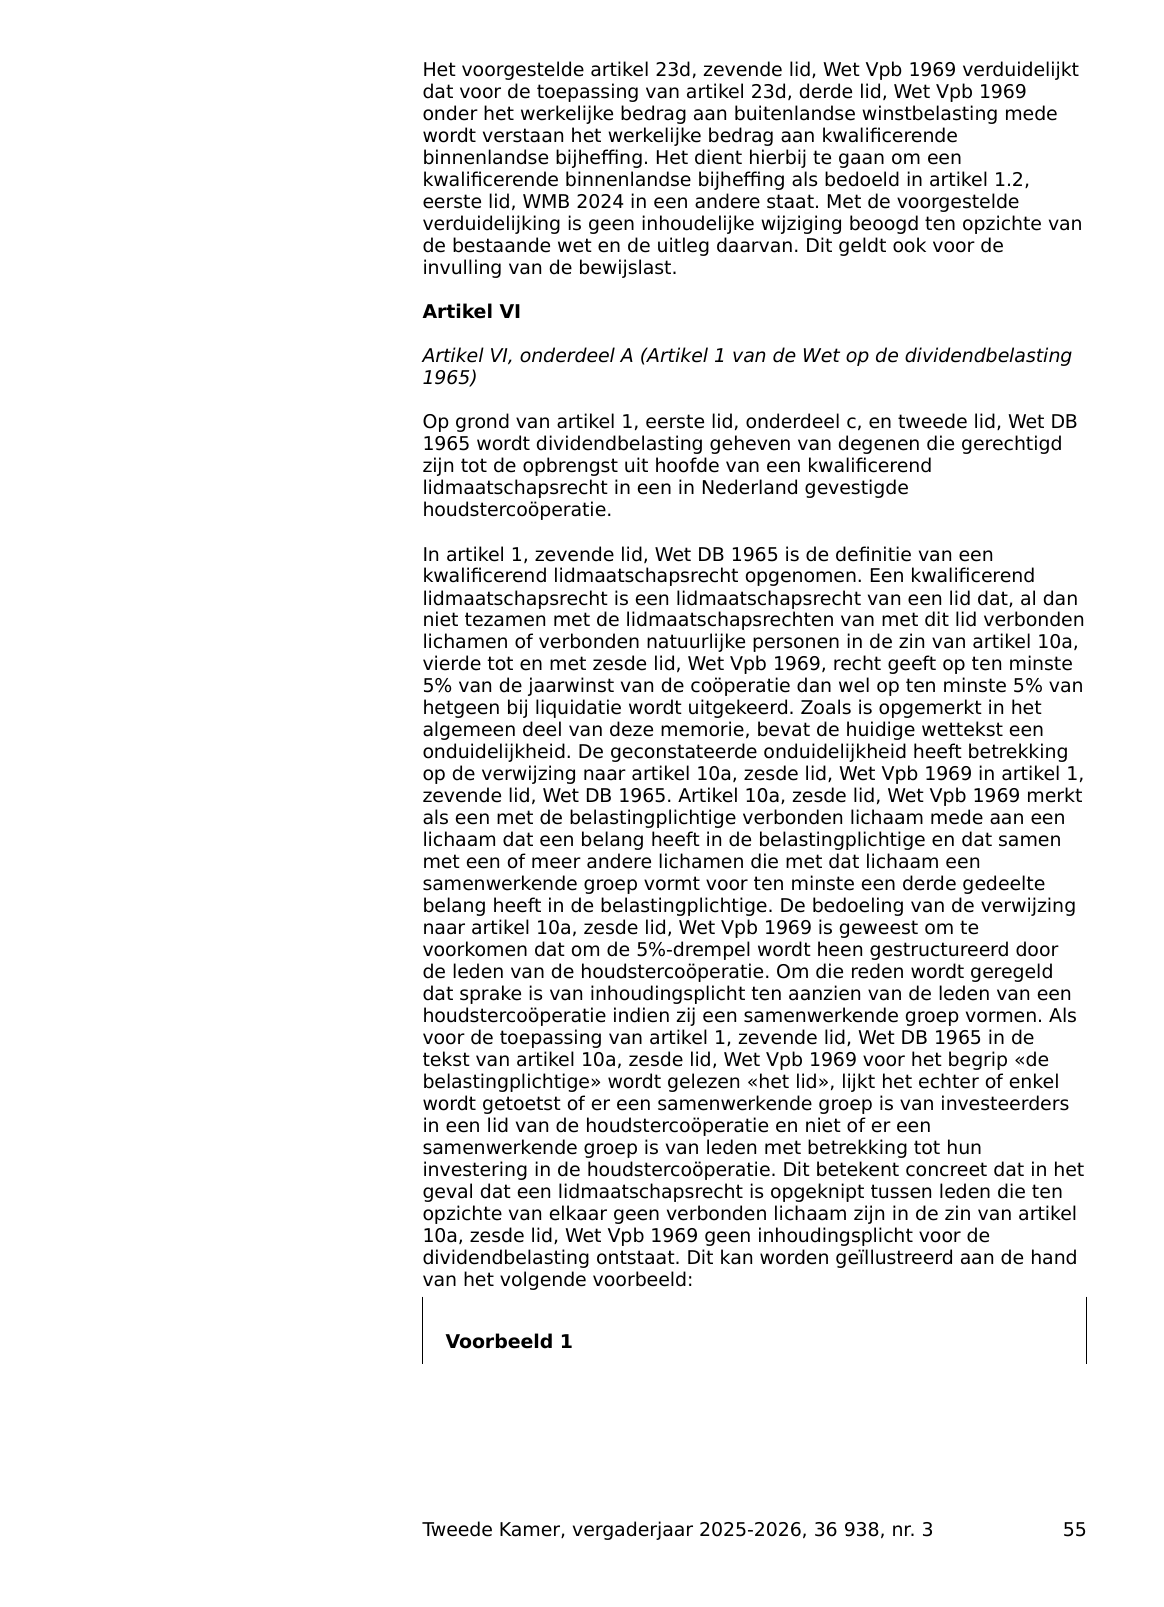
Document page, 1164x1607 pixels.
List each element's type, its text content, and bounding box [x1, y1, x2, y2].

subtitle Artikel VI [422, 301, 1087, 323]
table_header Voorbeeld 1 [423, 1297, 1086, 1364]
text Op grond van artikel 1, eerste lid, onderdeel c, en tweede lid, Wet DB 1965 wordt dividendbelasting geheven van degenen die gerechtigd zijn tot de opbrengst uit hoofde van een kwalificerend lidmaatschapsrecht in een in Nederland gevestigde houdstercoöperatie. [422, 411, 1087, 521]
text Het voorgestelde artikel 23d, zevende lid, Wet Vpb 1969 verduidelijkt dat voor de toepassing van artikel 23d, derde lid, Wet Vpb 1969 onder het werkelijke bedrag aan buitenlandse winstbelasting mede wordt verstaan het werkelijke bedrag aan kwalificerende binnenlandse bijheffing. Het dient hierbij te gaan om een kwalificerende binnenlandse bijheffing als bedoeld in artikel 1.2, eerste lid, WMB 2024 in een andere staat. Met de voorgestelde verduidelijking is geen inhoudelijke wijziging beoogd ten opzichte van de bestaande wet en de uitleg daarvan. Dit geldt ook voor de invulling van de bewijslast. [422, 59, 1087, 279]
subtitle Artikel VI, onderdeel A (Artikel 1 van de Wet op de dividendbelasting 1965) [422, 345, 1087, 389]
text In artikel 1, zevende lid, Wet DB 1965 is de definitie van een kwalificerend lidmaatschapsrecht opgenomen. Een kwalificerend lidmaatschapsrecht is een lidmaatschapsrecht van een lid dat, al dan niet tezamen met de lidmaatschapsrechten van met dit lid verbonden lichamen of verbonden natuurlijke personen in de zin van artikel 10a, vierde tot en met zesde lid, Wet Vpb 1969, recht geeft op ten minste 5% van de jaarwinst van de coöperatie dan wel op ten minste 5% van hetgeen bij liquidatie wordt uitgekeerd. Zoals is opgemerkt in het algemeen deel van deze memorie, bevat de huidige wettekst een onduidelijkheid. De geconstateerde onduidelijkheid heeft betrekking op de verwijzing naar artikel 10a, zesde lid, Wet Vpb 1969 in artikel 1, zevende lid, Wet DB 1965. Artikel 10a, zesde lid, Wet Vpb 1969 merkt als een met de belastingplichtige verbonden lichaam mede aan een lichaam dat een belang heeft in de belastingplichtige en dat samen met een of meer andere lichamen die met dat lichaam een samenwerkende groep vormt voor ten minste een derde gedeelte belang heeft in de belastingplichtige. De bedoeling van de verwijzing naar artikel 10a, zesde lid, Wet Vpb 1969 is geweest om te voorkomen dat om de 5%-drempel wordt heen gestructureerd door de leden van de houdstercoöperatie. Om die reden wordt geregeld dat sprake is van inhoudingsplicht ten aanzien van de leden van een houdstercoöperatie indien zij een samenwerkende groep vormen. Als voor de toepassing van artikel 1, zevende lid, Wet DB 1965 in de tekst van artikel 10a, zesde lid, Wet Vpb 1969 voor het begrip «de belastingplichtige» wordt gelezen «het lid», lijkt het echter of enkel wordt getoetst of er een samenwerkende groep is van investeerders in een lid van de houdstercoöperatie en niet of er een samenwerkende groep is van leden met betrekking tot hun investering in de houdstercoöperatie. Dit betekent concreet dat in het geval dat een lidmaatschapsrecht is opgeknipt tussen leden die ten opzichte van elkaar geen verbonden lichaam zijn in de zin van artikel 10a, zesde lid, Wet Vpb 1969 geen inhoudingsplicht voor de dividendbelasting ontstaat. Dit kan worden geïllustreerd aan de hand van het volgende voorbeeld: [422, 543, 1087, 1291]
